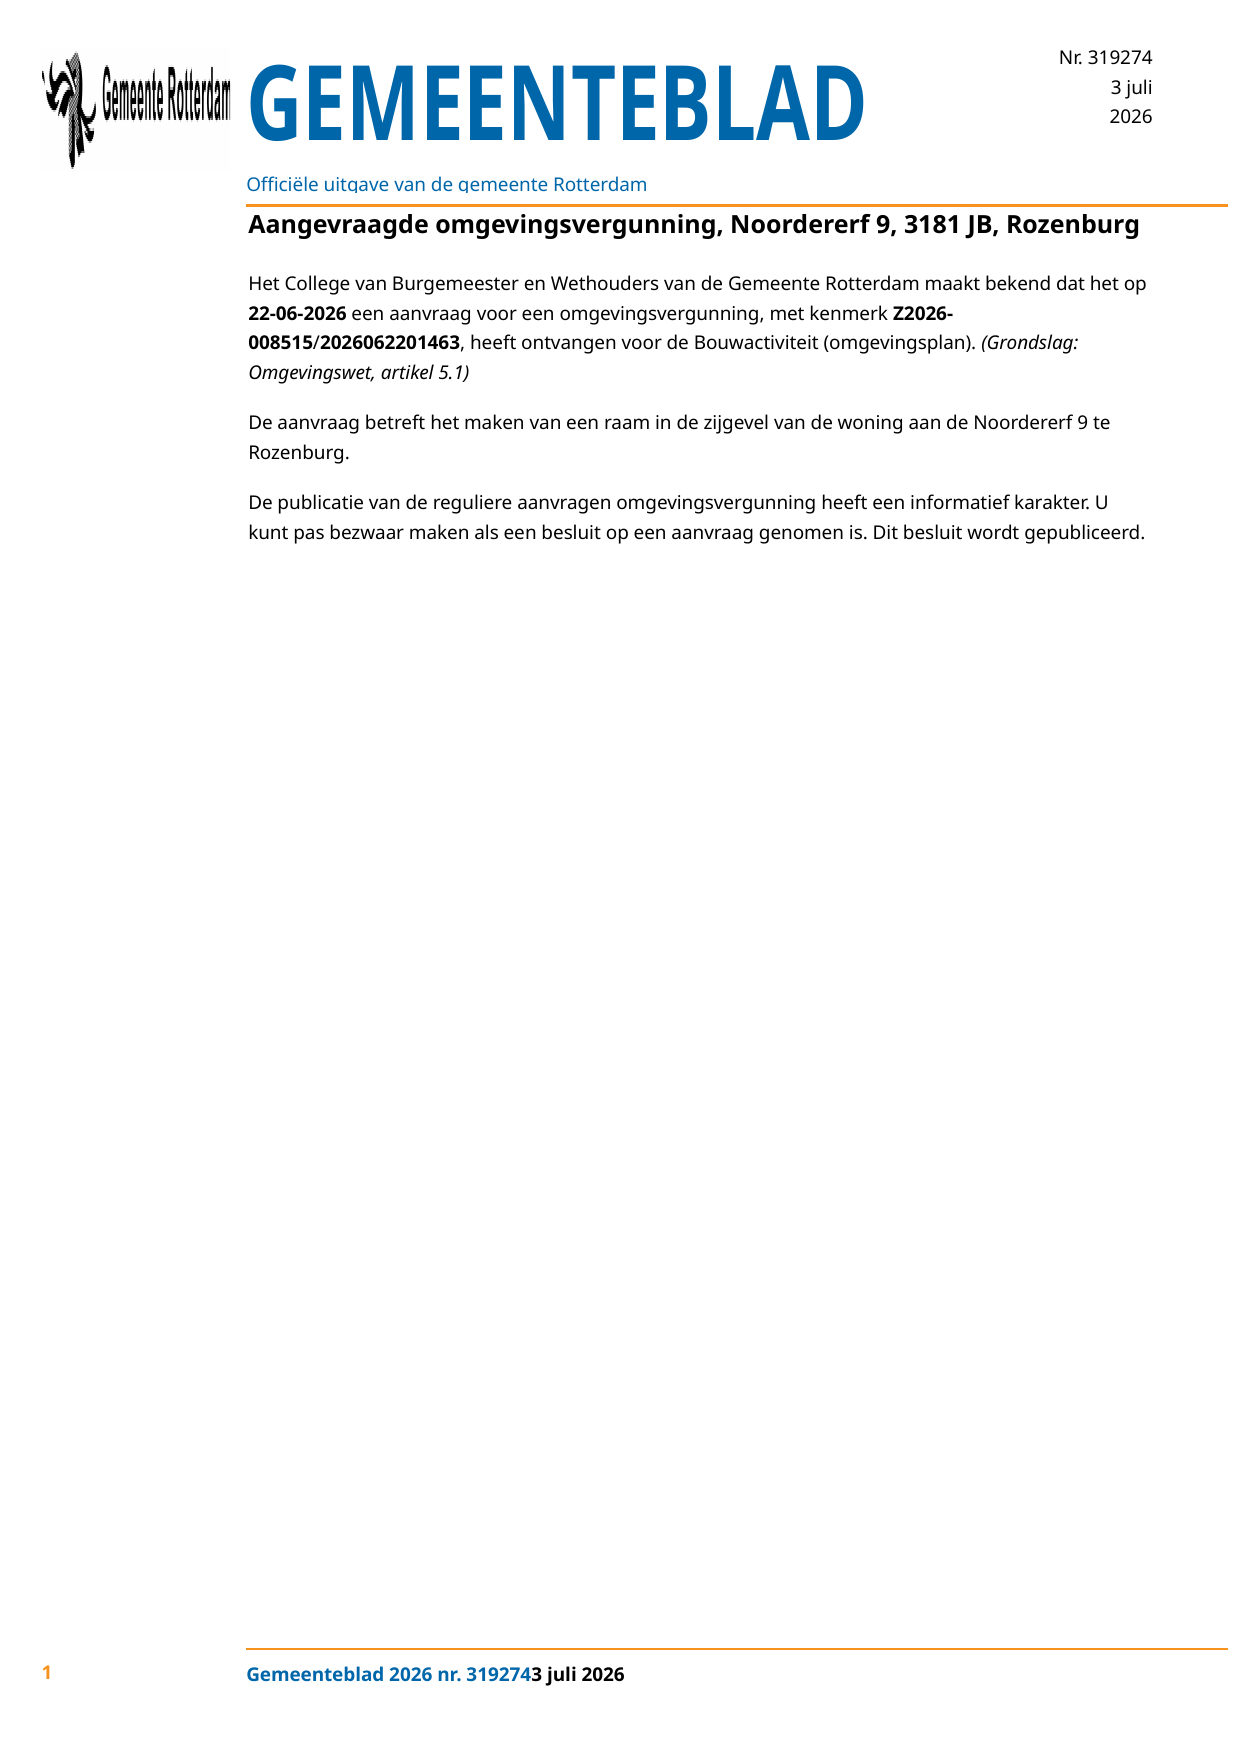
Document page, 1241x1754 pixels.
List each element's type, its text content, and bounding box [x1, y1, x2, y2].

text Het College van Burgemeester en Wethouders van de Gemeente Rotterdam maakt bekend dat het op 22-06-2026 een aanvraag voor een omgevingsvergunning, met kenmerk Z2026-008515/2026062201463, heeft ontvangen voor de Bouwactiviteit (omgevingsplan). (Grondslag: Omgevingswet, artikel 5.1) [248, 270, 1152, 385]
text Aangevraagde omgevingsvergunning, Noordererf 9, 3181 JB, Rozenburg [248, 207, 1152, 241]
text De aanvraag betreft het maken van een raam in de zijgevel van de woning aan de Noordererf 9 te Rozenburg. [248, 409, 1152, 465]
picture [41, 47, 231, 172]
text De publicatie van de reguliere aanvragen omgevingsvergunning heeft een informatief karakter. U kunt pas bezwaar maken als een besluit op een aanvraag genomen is. Dit besluit wordt gepubliceerd. [248, 489, 1152, 545]
